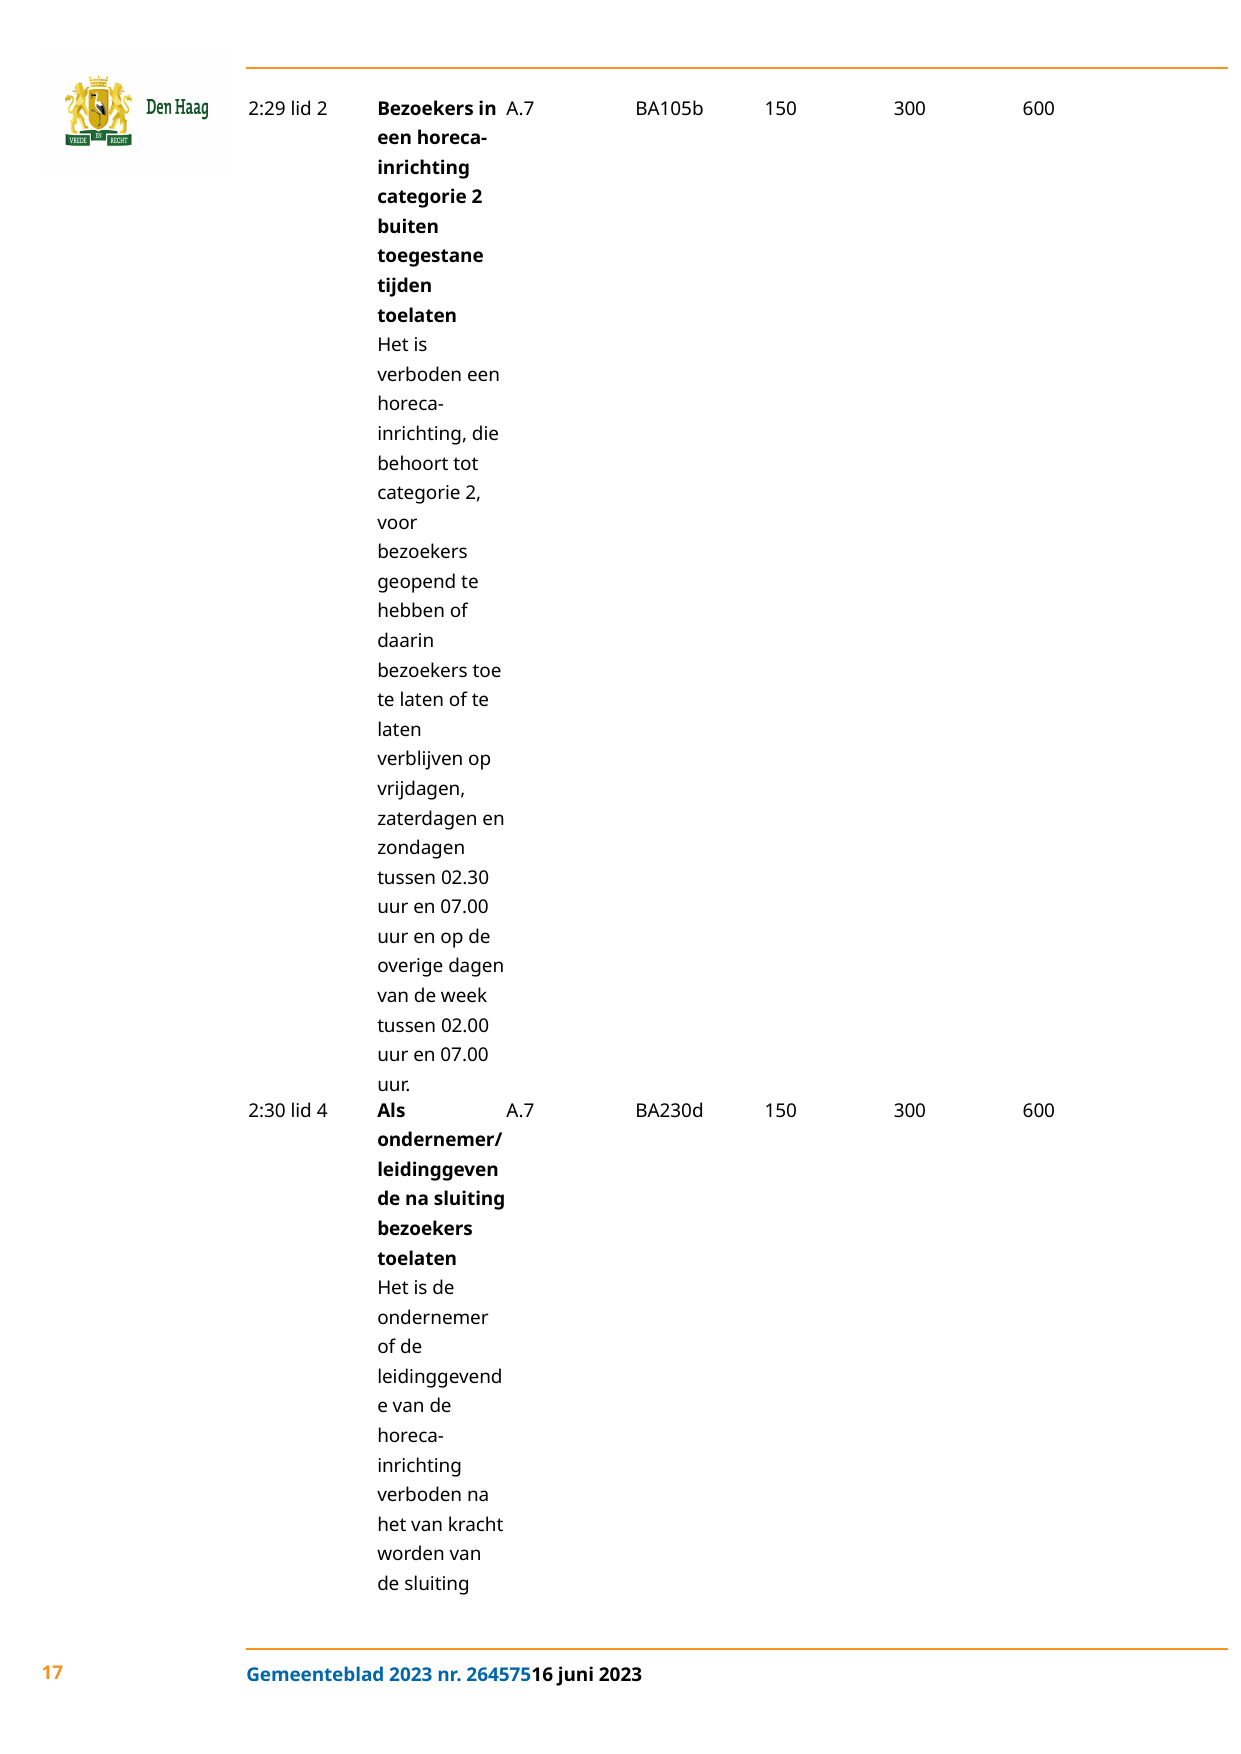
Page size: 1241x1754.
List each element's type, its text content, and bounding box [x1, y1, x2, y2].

table_cell 150 [764, 1097, 893, 1596]
table_cell BA230d [635, 1097, 764, 1596]
table_cell 2:29 lid 2 [248, 95, 377, 1097]
table_cell 2:30 lid 4 [248, 1097, 377, 1596]
table_cell 300 [894, 1097, 1022, 1596]
table_cell 600 [1023, 1097, 1152, 1596]
picture [41, 47, 231, 172]
table_cell BA105b [635, 95, 764, 1097]
table_cell 300 [894, 95, 1022, 1097]
table_cell A.7 [506, 1097, 635, 1596]
table_cell Bezoekers in een horeca-inrichting categorie 2 buiten toegestane tijden toelaten Het is verboden een horeca-inrichting, die behoort tot categorie 2, voor bezoekers geopend te hebben of daarin bezoekers toe te laten of te laten verblijven op vrijdagen, zaterdagen en zondagen tussen 02.30 uur en 07.00 uur en op de overige dagen van de week tussen 02.00 uur en 07.00 uur. [377, 95, 506, 1097]
table_cell Als ondernemer/leidinggevende na sluiting bezoekers toelaten Het is de ondernemer of de leidinggevende van de horeca-inrichting verboden na het van kracht worden van de sluiting [377, 1097, 506, 1596]
table_cell 150 [764, 95, 893, 1097]
table_cell A.7 [506, 95, 635, 1097]
table_cell 600 [1023, 95, 1152, 1097]
